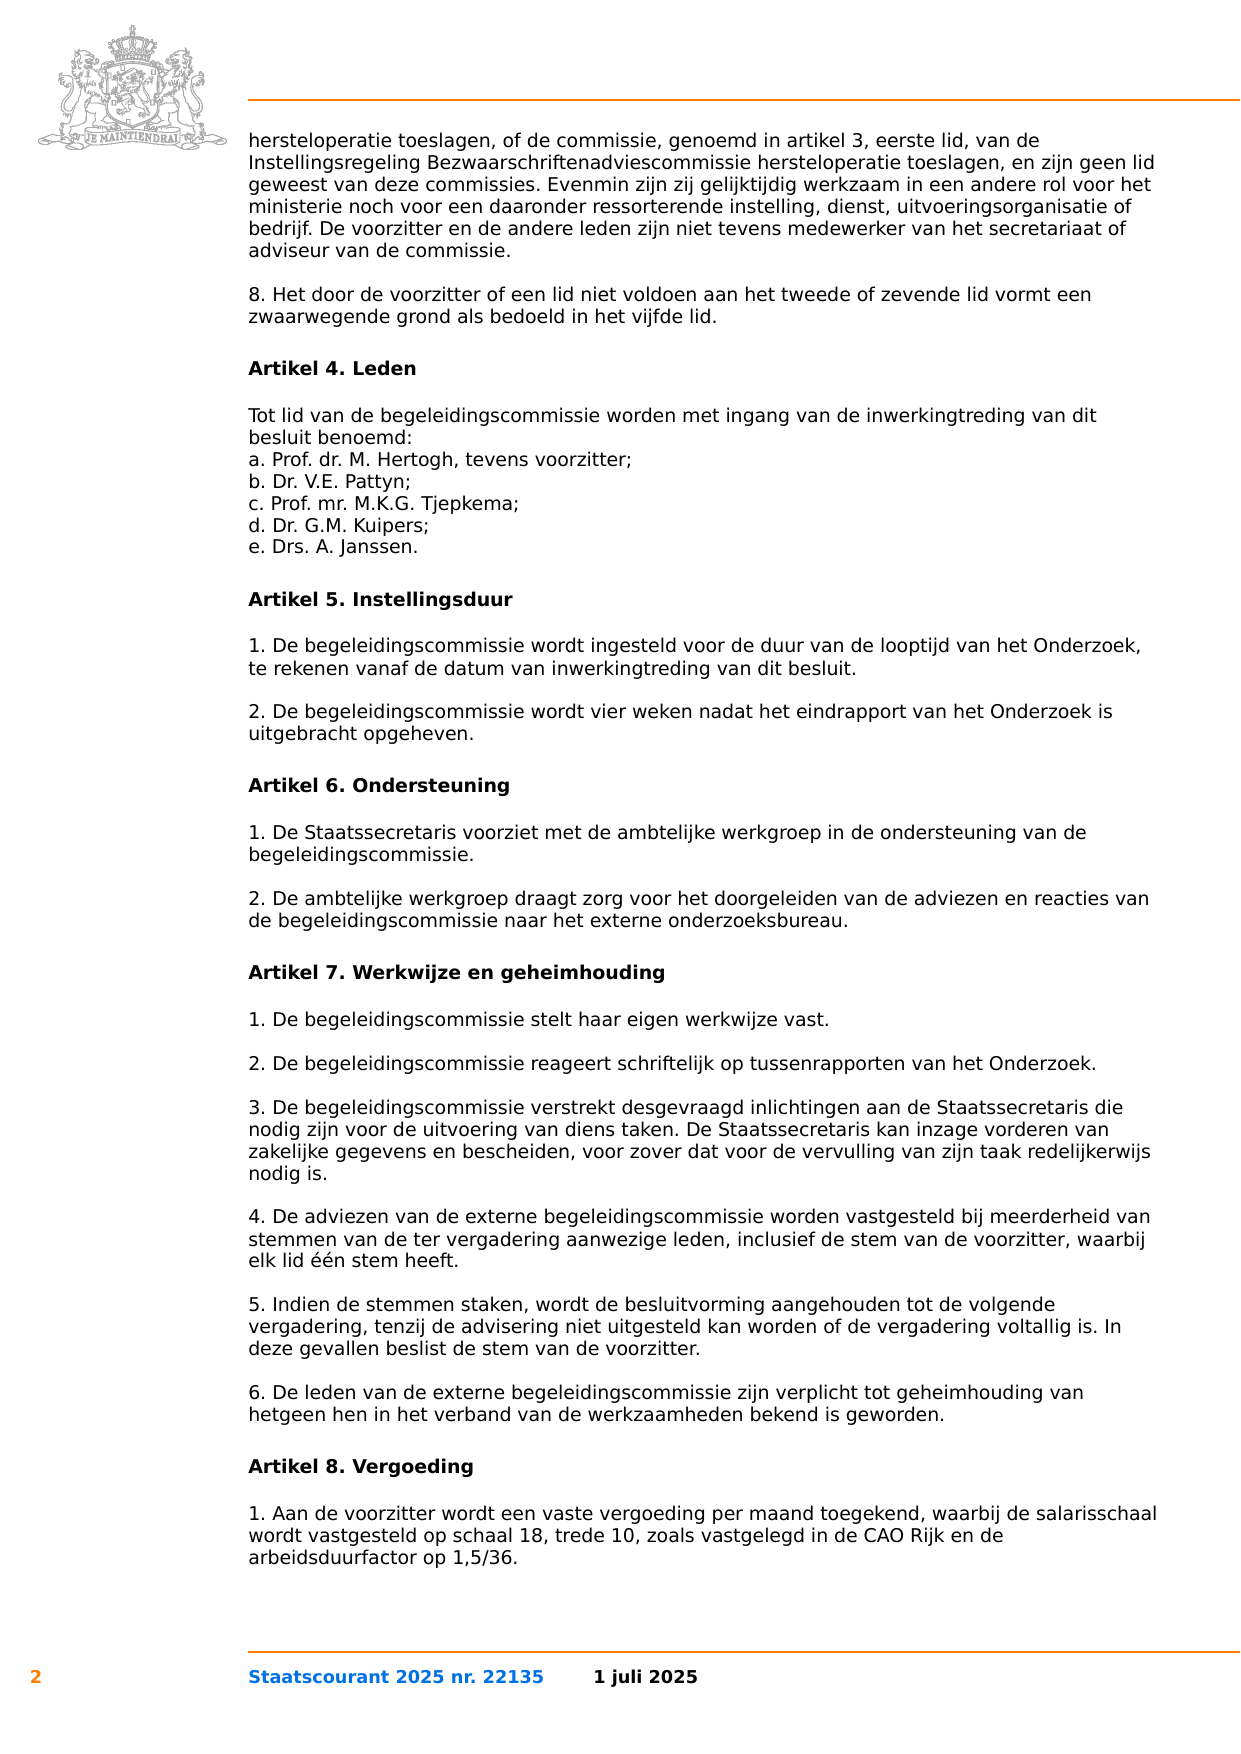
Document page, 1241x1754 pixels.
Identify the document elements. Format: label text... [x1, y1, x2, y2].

text 1. De Staatssecretaris voorziet met de ambtelijke werkgroep in de ondersteuning van de begeleidingscommissie. [248, 822, 1163, 866]
text 1. Aan de voorzitter wordt een vaste vergoeding per maand toegekend, waarbij de salarisschaal wordt vastgesteld op schaal 18, trede 10, zoals vastgelegd in de CAO Rijk en de arbeidsduurfactor op 1,5/36. [248, 1503, 1163, 1569]
subtitle Artikel 6. Ondersteuning [248, 775, 1163, 797]
picture [38, 25, 227, 150]
text 6. De leden van de externe begeleidingscommissie zijn verplicht tot geheimhouding van hetgeen hen in het verband van de werkzaamheden bekend is geworden. [248, 1382, 1163, 1426]
subtitle Artikel 7. Werkwijze en geheimhouding [248, 962, 1163, 984]
text 8. Het door de voorzitter of een lid niet voldoen aan het tweede of zevende lid vormt een zwaarwegende grond als bedoeld in het vijfde lid. [248, 284, 1163, 328]
text 2. De begeleidingscommissie wordt vier weken nadat het eindrapport van het Onderzoek is uitgebracht opgeheven. [248, 701, 1163, 745]
text 4. De adviezen van de externe begeleidingscommissie worden vastgesteld bij meerderheid van stemmen van de ter vergadering aanwezige leden, inclusief de stem van de voorzitter, waarbij elk lid één stem heeft. [248, 1206, 1163, 1272]
text 1. De begeleidingscommissie wordt ingesteld voor de duur van de looptijd van het Onderzoek, te rekenen vanaf de datum van inwerkingtreding van dit besluit. [248, 635, 1163, 679]
text Tot lid van de begeleidingscommissie worden met ingang van de inwerkingtreding van dit besluit benoemd: [248, 404, 1163, 448]
text 3. De begeleidingscommissie verstrekt desgevraagd inlichtingen aan de Staatssecretaris die nodig zijn voor de uitvoering van diens taken. De Staatssecretaris kan inzage vorderen van zakelijke gegevens en bescheiden, voor zover dat voor de vervulling van zijn taak redelijkerwijs nodig is. [248, 1097, 1163, 1184]
text 1. De begeleidingscommissie stelt haar eigen werkwijze vast. [248, 1009, 1163, 1031]
text b. Dr. V.E. Pattyn; [248, 471, 1163, 492]
text a. Prof. dr. M. Hertogh, tevens voorzitter; [248, 448, 1163, 471]
text e. Drs. A. Janssen. [248, 536, 1163, 558]
text 2. De begeleidingscommissie reageert schriftelijk op tussenrapporten van het Onderzoek. [248, 1053, 1163, 1075]
text hersteloperatie toeslagen, of de commissie, genoemd in artikel 3, eerste lid, van de Instellingsregeling Bezwaarschriftenadviescommissie hersteloperatie toeslagen, en zijn geen lid geweest van deze commissies. Evenmin zijn zij gelijktijdig werkzaam in een andere rol voor het ministerie noch voor een daaronder ressorterende instelling, dienst, uitvoeringsorganisatie of bedrijf. De voorzitter en de andere leden zijn niet tevens medewerker van het secretariaat of adviseur van de commissie. [248, 130, 1163, 262]
subtitle Artikel 4. Leden [248, 358, 1163, 379]
text 5. Indien de stemmen staken, wordt de besluitvorming aangehouden tot de volgende vergadering, tenzij de advisering niet uitgesteld kan worden of de vergadering voltallig is. In deze gevallen beslist de stem van de voorzitter. [248, 1294, 1163, 1360]
text d. Dr. G.M. Kuipers; [248, 514, 1163, 536]
subtitle Artikel 8. Vergoeding [248, 1456, 1163, 1478]
text c. Prof. mr. M.K.G. Tjepkema; [248, 492, 1163, 514]
subtitle Artikel 5. Instellingsduur [248, 588, 1163, 610]
text 2. De ambtelijke werkgroep draagt zorg voor het doorgeleiden van de adviezen en reacties van de begeleidingscommissie naar het externe onderzoeksbureau. [248, 888, 1163, 932]
